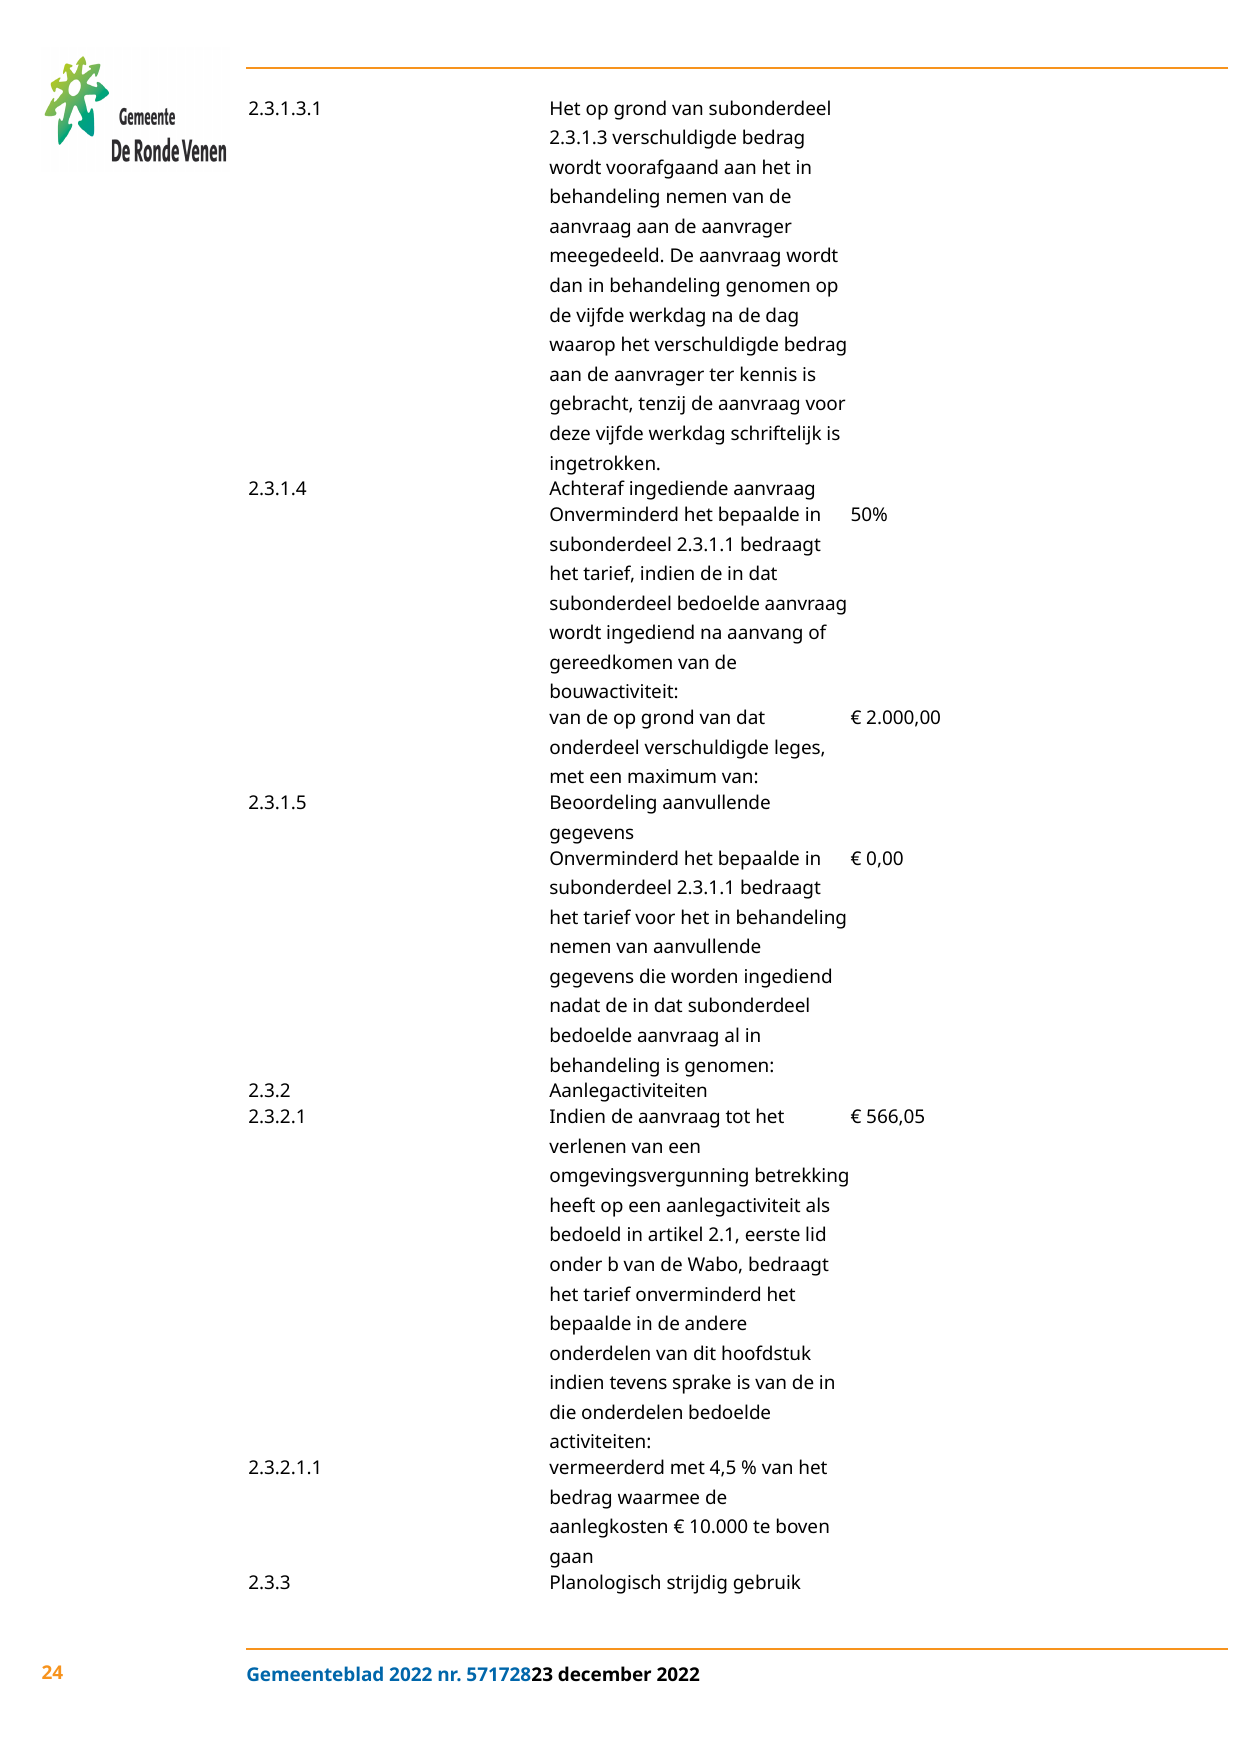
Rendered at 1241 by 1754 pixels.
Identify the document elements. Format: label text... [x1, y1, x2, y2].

table_cell [248, 501, 549, 704]
table_cell Beoordeling aanvullende gegevens [549, 789, 850, 845]
table_cell 2.3.2.1 [248, 1103, 549, 1454]
table_cell van de op grond van dat onderdeel verschuldigde leges, met een maximum van: [549, 705, 850, 789]
table_cell 2.3.1.5 [248, 789, 549, 845]
table_cell 50% [850, 501, 1152, 704]
table_cell 2.3.1.3.1 [248, 95, 549, 476]
table_cell [850, 476, 1152, 501]
table_cell 2.3.1.4 [248, 476, 549, 501]
table_cell Onverminderd het bepaalde in subonderdeel 2.3.1.1 bedraagt het tarief voor het in behandeling nemen van aanvullende gegevens die worden ingediend nadat de in dat subonderdeel bedoelde aanvraag al in behandeling is genomen: [549, 845, 850, 1077]
table_cell [850, 1454, 1152, 1569]
table_cell [248, 845, 549, 1077]
table_cell [850, 789, 1152, 845]
table_cell 2.3.2.1.1 [248, 1454, 549, 1569]
table_cell 2.3.3 [248, 1569, 549, 1594]
table_cell Achteraf ingediende aanvraag [549, 476, 850, 501]
table_cell [850, 1569, 1152, 1594]
table_cell € 0,00 [850, 845, 1152, 1077]
table_cell Onverminderd het bepaalde in subonderdeel 2.3.1.1 bedraagt het tarief, indien de in dat subonderdeel bedoelde aanvraag wordt ingediend na aanvang of gereedkomen van de bouwactiviteit: [549, 501, 850, 704]
table_cell € 2.000,00 [850, 705, 1152, 789]
table_cell [248, 705, 549, 789]
table_cell vermeerderd met 4,5 % van het bedrag waarmee de aanlegkosten € 10.000 te boven gaan [549, 1454, 850, 1569]
table_cell Aanlegactiviteiten [549, 1078, 850, 1103]
table_cell [850, 1078, 1152, 1103]
table_cell Het op grond van subonderdeel 2.3.1.3 verschuldigde bedrag wordt voorafgaand aan het in behandeling nemen van de aanvraag aan de aanvrager meegedeeld. De aanvraag wordt dan in behandeling genomen op de vijfde werkdag na de dag waarop het verschuldigde bedrag aan de aanvrager ter kennis is gebracht, tenzij de aanvraag voor deze vijfde werkdag schriftelijk is ingetrokken. [549, 95, 850, 476]
table_cell 2.3.2 [248, 1078, 549, 1103]
table_cell [850, 95, 1152, 476]
table_cell Planologisch strijdig gebruik [549, 1569, 850, 1594]
picture [41, 47, 231, 172]
table_cell Indien de aanvraag tot het verlenen van een omgevingsvergunning betrekking heeft op een aanlegactiviteit als bedoeld in artikel 2.1, eerste lid onder b van de Wabo, bedraagt het tarief onverminderd het bepaalde in de andere onderdelen van dit hoofdstuk indien tevens sprake is van de in die onderdelen bedoelde activiteiten: [549, 1103, 850, 1454]
table_cell € 566,05 [850, 1103, 1152, 1454]
